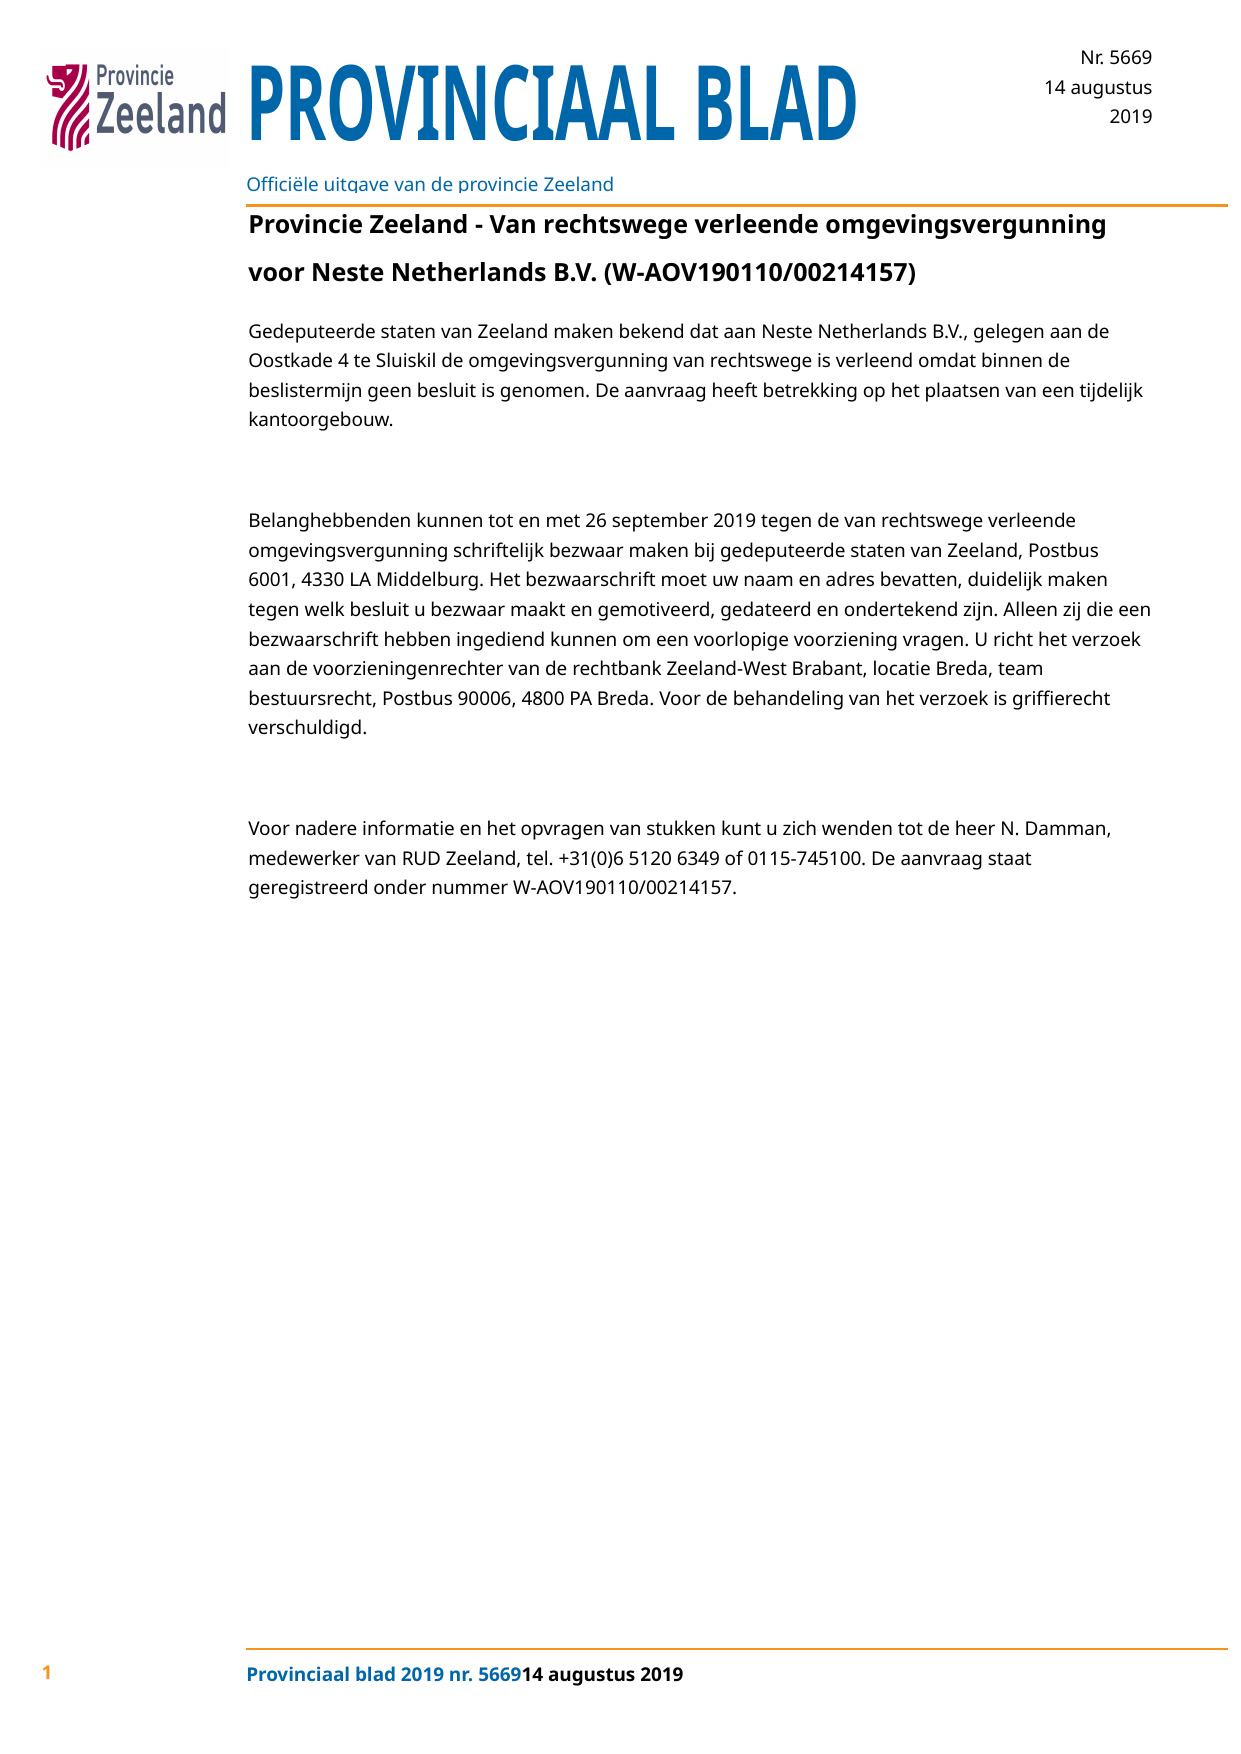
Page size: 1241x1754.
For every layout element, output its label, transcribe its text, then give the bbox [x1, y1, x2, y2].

picture [41, 47, 231, 172]
text Gedeputeerde staten van Zeeland maken bekend dat aan Neste Netherlands B.V., gelegen aan de Oostkade 4 te Sluiskil de omgevingsvergunning van rechtswege is verleend omdat binnen de beslistermijn geen besluit is genomen. De aanvraag heeft betrekking op het plaatsen van een tijdelijk kantoorgebouw. [248, 318, 1152, 432]
text Provincie Zeeland - Van rechtswege verleende omgevingsvergunning voor Neste Netherlands B.V. (W-AOV190110/00214157) [248, 207, 1152, 288]
text Belanghebbenden kunnen tot en met 26 september 2019 tegen de van rechtswege verleende omgevingsvergunning schriftelijk bezwaar maken bij gedeputeerde staten van Zeeland, Postbus 6001, 4330 LA Middelburg. Het bezwaarschrift moet uw naam en adres bevatten, duidelijk maken tegen welk besluit u bezwaar maakt en gemotiveerd, gedateerd en ondertekend zijn. Alleen zij die een bezwaarschrift hebben ingediend kunnen om een voorlopige voorziening vragen. U richt het verzoek aan de voorzieningenrechter van de rechtbank Zeeland-West Brabant, locatie Breda, team bestuursrecht, Postbus 90006, 4800 PA Breda. Voor de behandeling van het verzoek is griffierecht verschuldigd. [248, 507, 1152, 740]
text Voor nadere informatie en het opvragen van stukken kunt u zich wenden tot de heer N. Damman, medewerker van RUD Zeeland, tel. +31(0)6 5120 6349 of 0115-745100. De aanvraag staat geregistreerd onder nummer W-AOV190110/00214157. [248, 815, 1152, 900]
